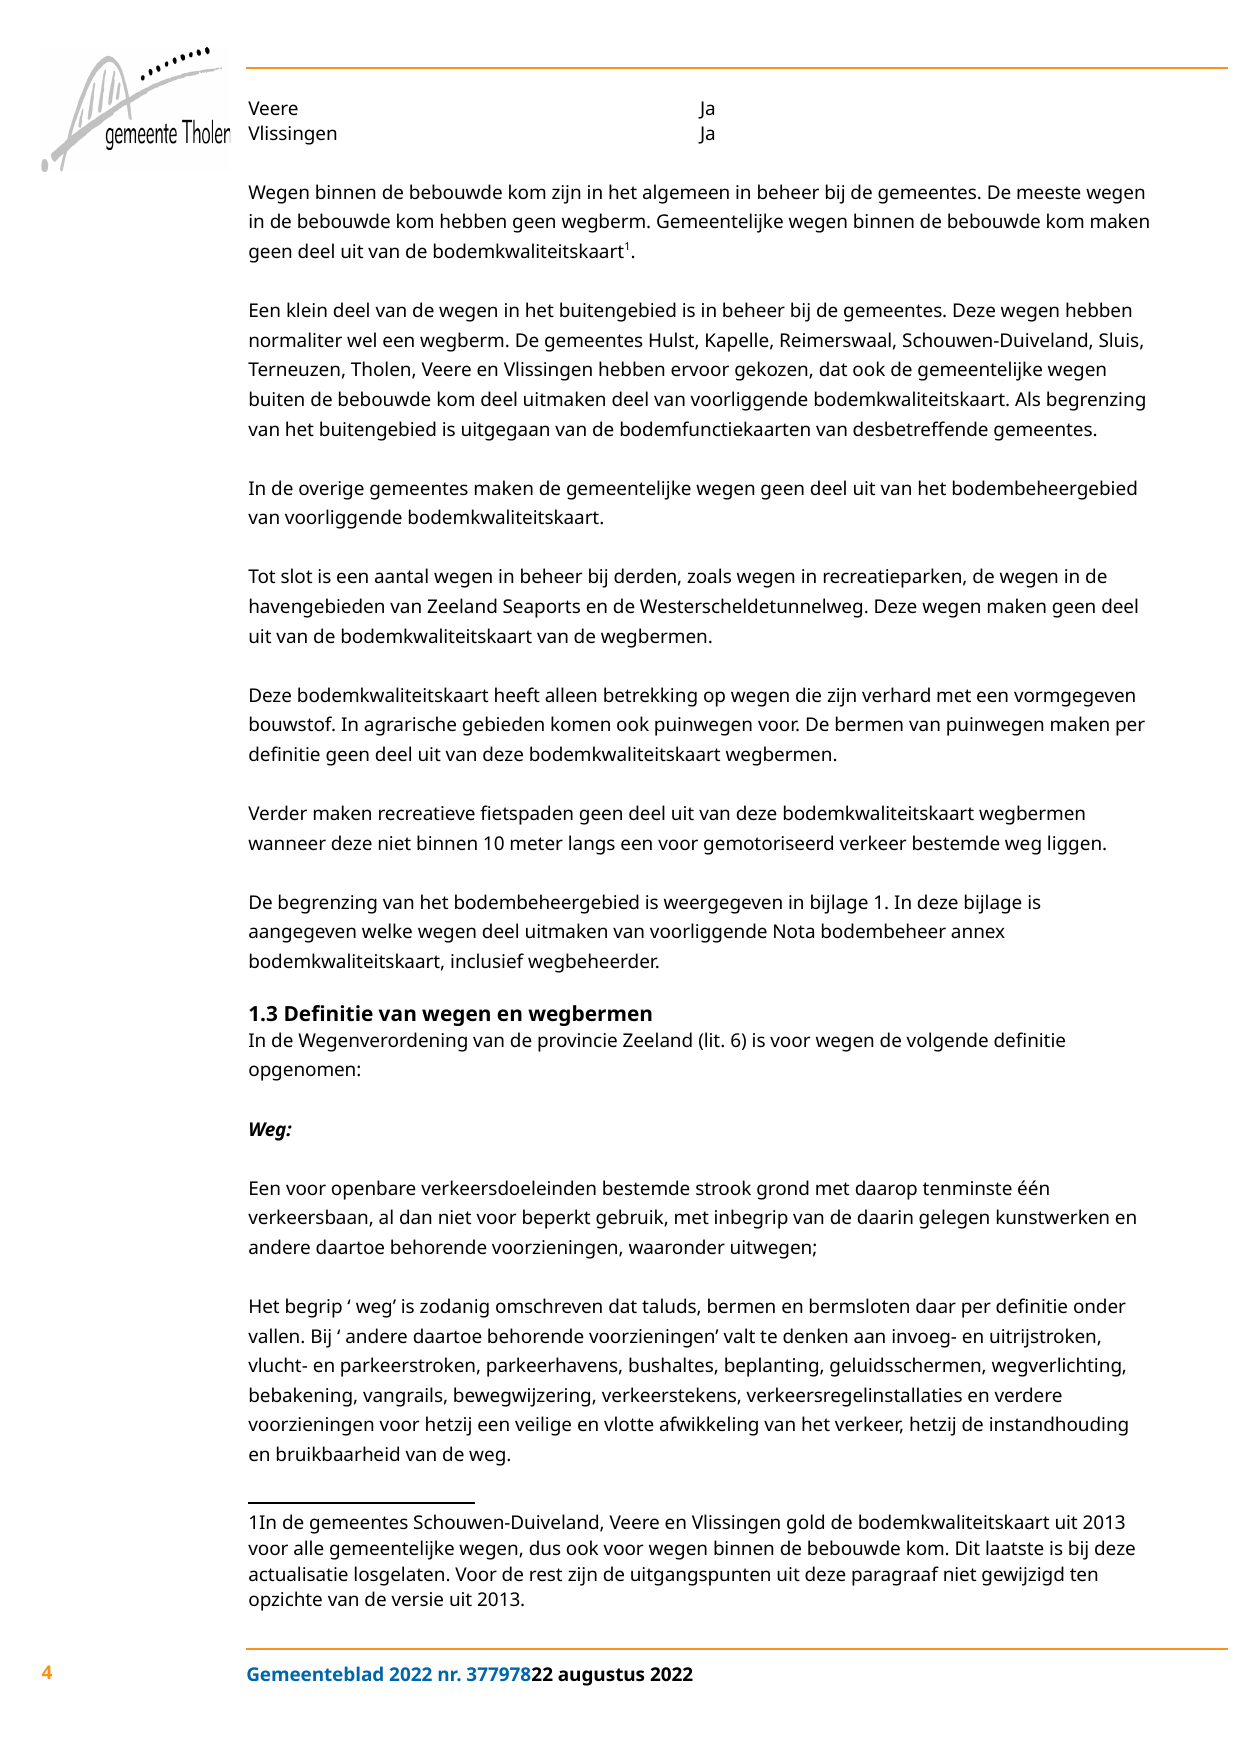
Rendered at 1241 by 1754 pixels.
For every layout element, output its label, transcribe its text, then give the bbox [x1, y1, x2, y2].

picture [41, 47, 231, 172]
text 1.3 Definitie van wegen en wegbermen [248, 999, 1152, 1027]
text Deze bodemkwaliteitskaart heeft alleen betrekking op wegen die zijn verhard met een vormgegeven bouwstof. In agrarische gebieden komen ook puinwegen voor. De bermen van puinwegen maken per definitie geen deel uit van deze bodemkwaliteitskaart wegbermen. [248, 682, 1152, 767]
text In de gemeentes Schouwen-Duiveland, Veere en Vlissingen gold de bodemkwaliteitskaart uit 2013 voor alle gemeentelijke wegen, dus ook voor wegen binnen de bebouwde kom. Dit laatste is bij deze actualisatie losgelaten. Voor de rest zijn de uitgangspunten uit deze paragraaf niet gewijzigd ten opzichte van de versie uit 2013. [248, 1509, 1152, 1612]
text De begrenzing van het bodembeheergebied is weergegeven in bijlage 1. In deze bijlage is aangegeven welke wegen deel uitmaken van voorliggende Nota bodembeheer annex bodemkwaliteitskaart, inclusief wegbeheerder. [248, 889, 1152, 974]
text Tot slot is een aantal wegen in beheer bij derden, zoals wegen in recreatieparken, de wegen in de havengebieden van Zeeland Seaports en de Westerscheldetunnelweg. Deze wegen maken geen deel uit van de bodemkwaliteitskaart van de wegbermen. [248, 564, 1152, 648]
text Wegen binnen de bebouwde kom zijn in het algemeen in beheer bij de gemeentes. De meeste wegen in de bebouwde kom hebben geen wegberm. Gemeentelijke wegen binnen de bebouwde kom maken geen deel uit van de bodemkwaliteitskaart. [248, 179, 1152, 264]
table_cell Ja [700, 121, 1152, 146]
table_cell Veere [248, 95, 700, 121]
text Het begrip ‘ weg’ is zodanig omschreven dat taluds, bermen en bermsloten daar per definitie onder vallen. Bij ‘ andere daartoe behorende voorzieningen’ valt te denken aan invoeg- en uitrijstroken, vlucht- en parkeerstroken, parkeerhavens, bushaltes, beplanting, geluidsschermen, wegverlichting, bebakening, vangrails, bewegwijzering, verkeerstekens, verkeersregelinstallaties en verdere voorzieningen voor hetzij een veilige en vlotte afwikkeling van het verkeer, hetzij de instandhouding en bruikbaarheid van de weg. [248, 1293, 1152, 1467]
table_cell Vlissingen [248, 121, 700, 146]
text Verder maken recreatieve fietspaden geen deel uit van deze bodemkwaliteitskaart wegbermen wanneer deze niet binnen 10 meter langs een voor gemotoriseerd verkeer bestemde weg liggen. [248, 800, 1152, 856]
text Weg: [248, 1116, 1152, 1142]
text Een klein deel van de wegen in het buitengebied is in beheer bij de gemeentes. Deze wegen hebben normaliter wel een wegberm. De gemeentes Hulst, Kapelle, Reimerswaal, Schouwen-Duiveland, Sluis, Terneuzen, Tholen, Veere en Vlissingen hebben ervoor gekozen, dat ook de gemeentelijke wegen buiten de bebouwde kom deel uitmaken deel van voorliggende bodemkwaliteitskaart. Als begrenzing van het buitengebied is uitgegaan van de bodemfunctiekaarten van desbetreffende gemeentes. [248, 297, 1152, 441]
table_cell Ja [700, 95, 1152, 121]
text Een voor openbare verkeersdoeleinden bestemde strook grond met daarop tenminste één verkeersbaan, al dan niet voor beperkt gebruik, met inbegrip van de daarin gelegen kunstwerken en andere daartoe behorende voorzieningen, waaronder uitwegen; [248, 1175, 1152, 1260]
text In de Wegenverordening van de provincie Zeeland (lit. 6) is voor wegen de volgende definitie opgenomen: [248, 1027, 1152, 1082]
text In de overige gemeentes maken de gemeentelijke wegen geen deel uit van het bodembeheergebied van voorliggende bodemkwaliteitskaart. [248, 475, 1152, 530]
